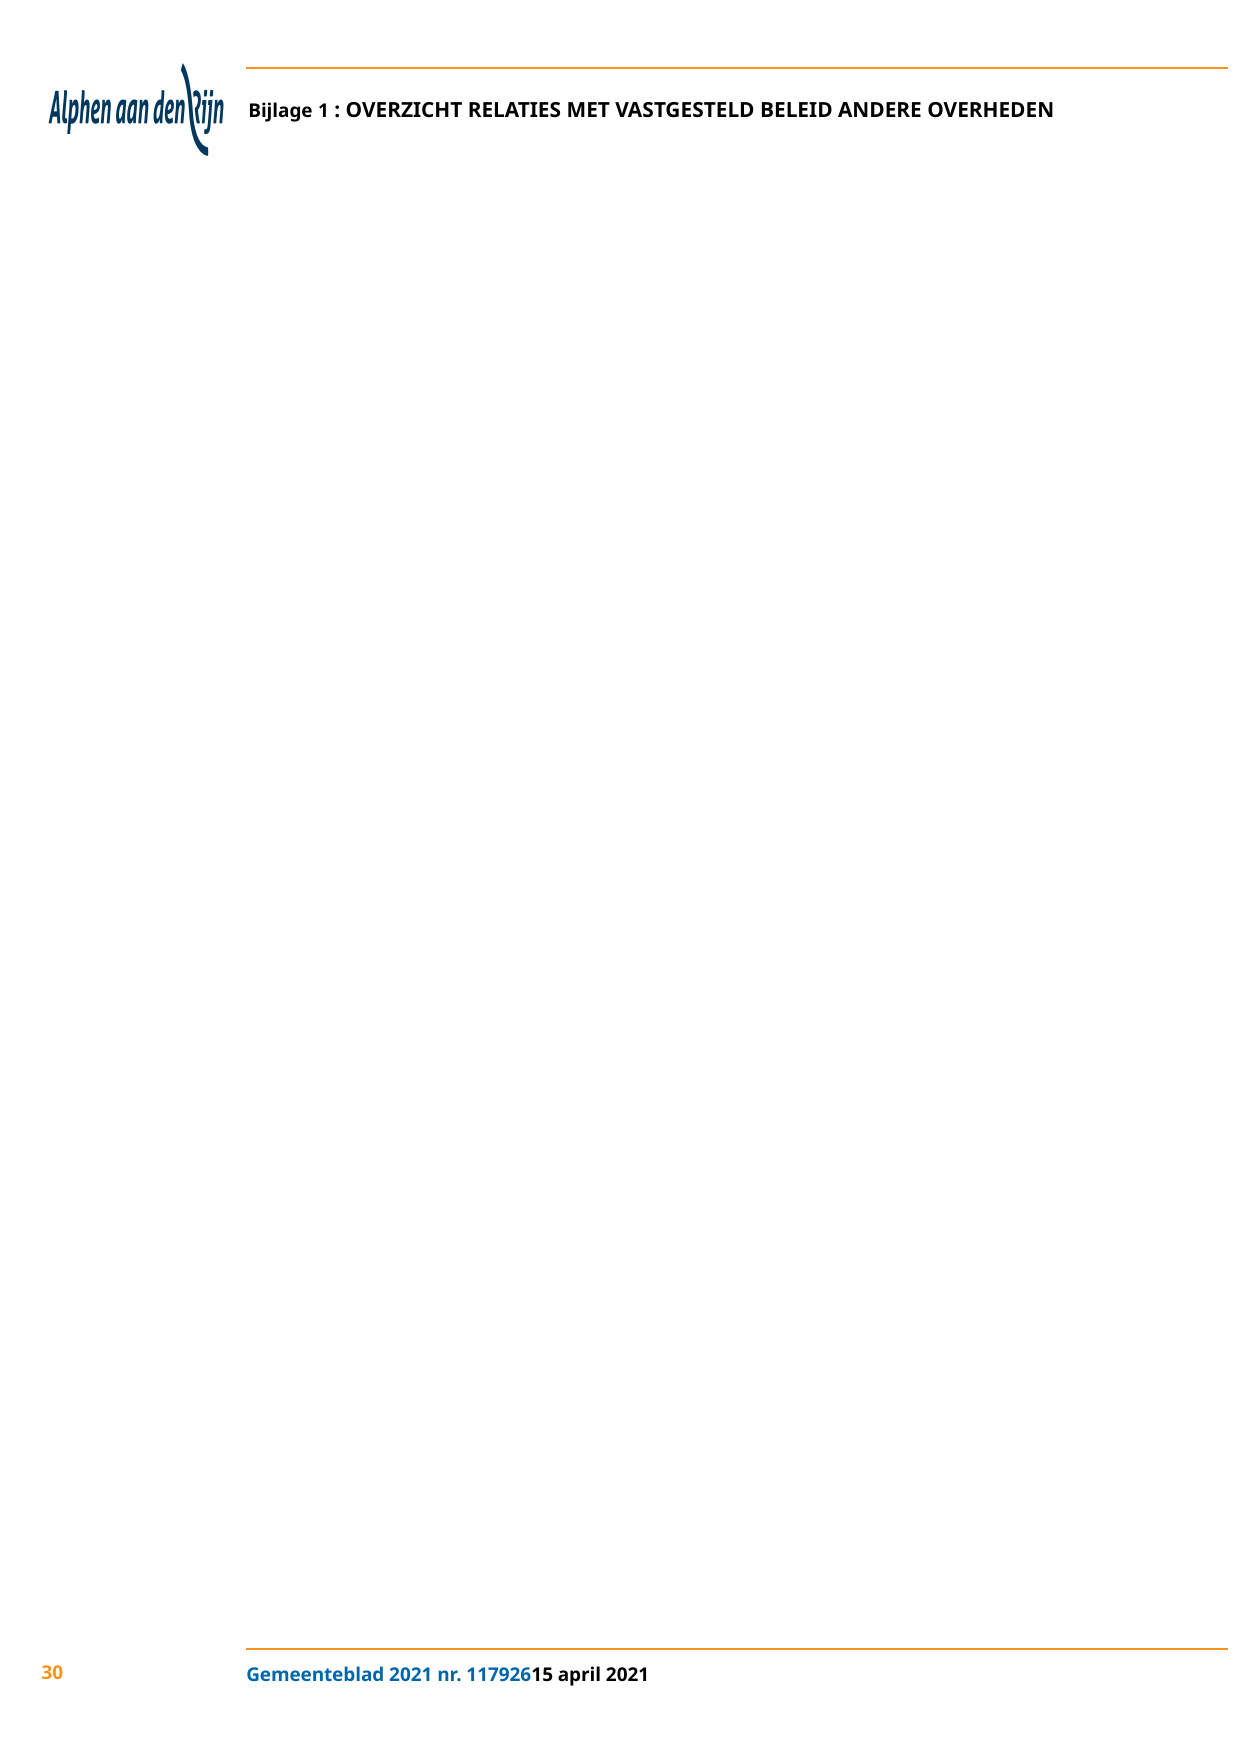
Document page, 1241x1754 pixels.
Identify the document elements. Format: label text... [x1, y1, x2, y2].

text Bijlage 1 : OVERZICHT RELATIES MET VASTGESTELD BELEID ANDERE OVERHEDEN [248, 95, 1152, 123]
picture [41, 47, 231, 172]
